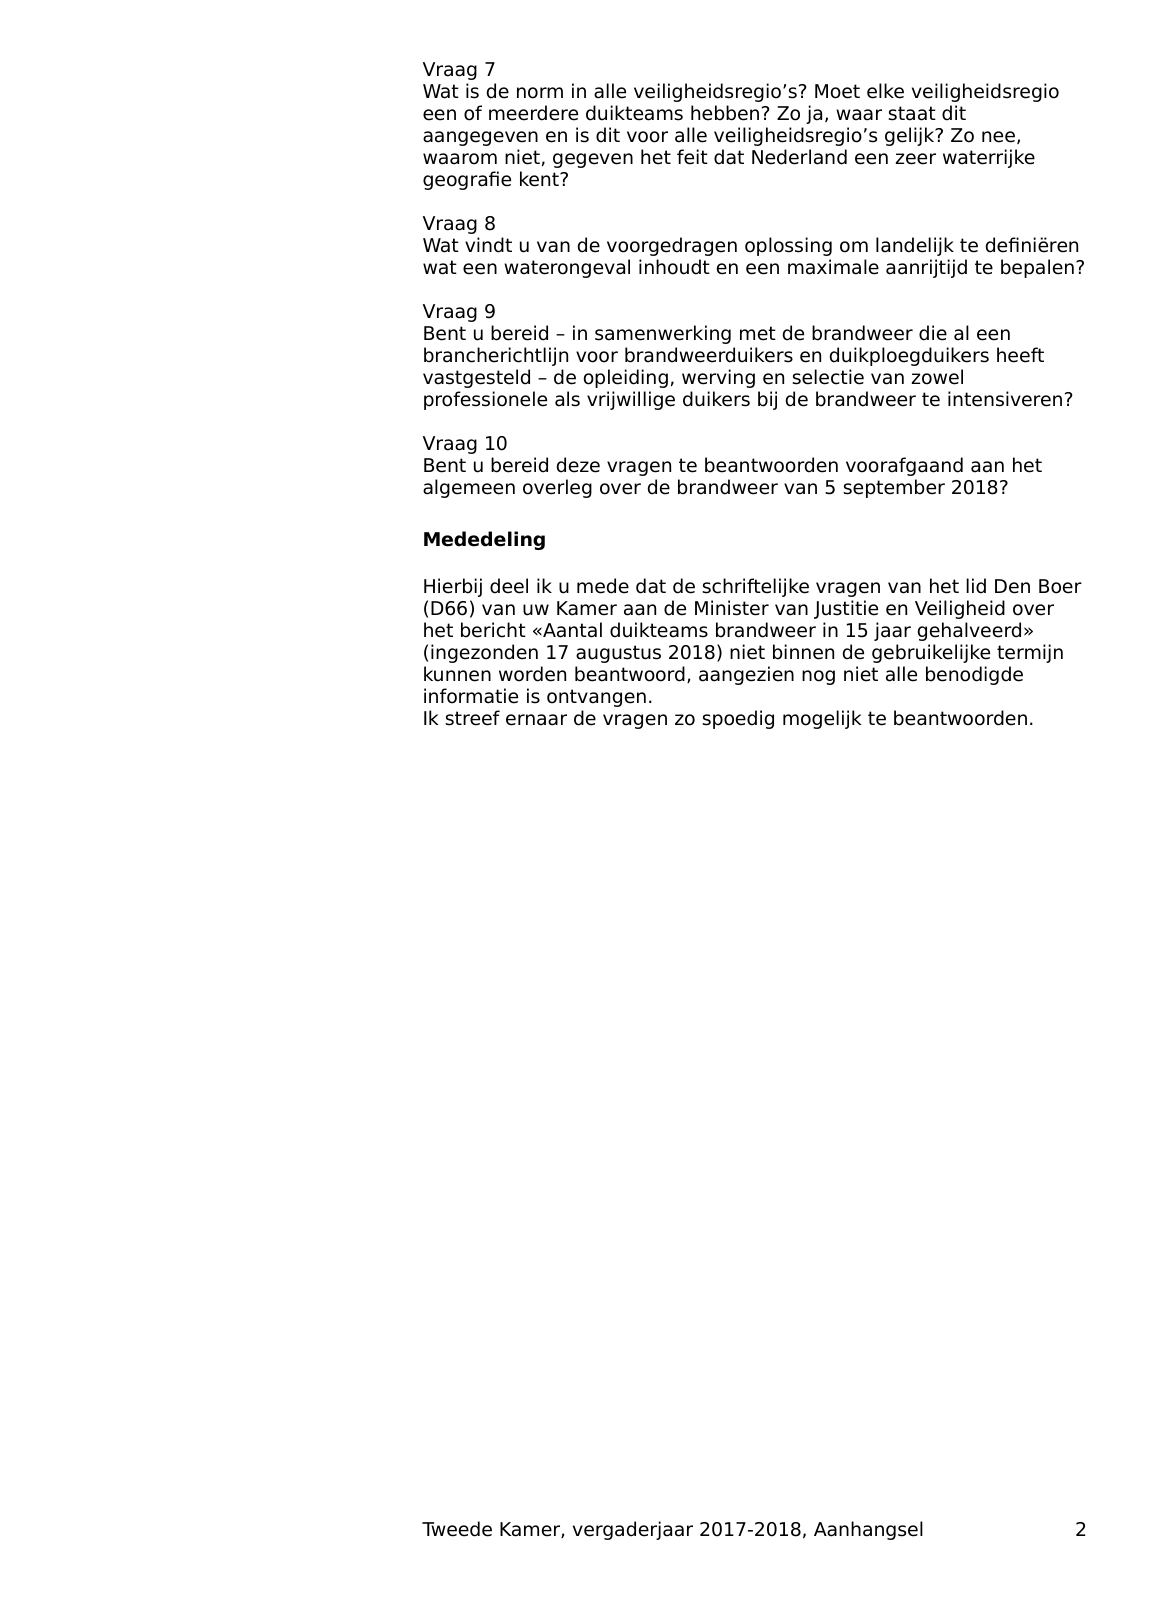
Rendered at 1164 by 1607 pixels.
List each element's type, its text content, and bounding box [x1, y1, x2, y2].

text Wat vindt u van de voorgedragen oplossing om landelijk te definiëren wat een waterongeval inhoudt en een maximale aanrijtijd te bepalen? [422, 235, 1087, 279]
text Hierbij deel ik u mede dat de schriftelijke vragen van het lid Den Boer (D66) van uw Kamer aan de Minister van Justitie en Veiligheid over het bericht «Aantal duikteams brandweer in 15 jaar gehalveerd» (ingezonden 17 augustus 2018) niet binnen de gebruikelijke termijn kunnen worden beantwoord, aangezien nog niet alle benodigde informatie is ontvangen. [422, 576, 1087, 708]
text Bent u bereid – in samenwerking met de brandweer die al een brancherichtlijn voor brandweerduikers en duikploegduikers heeft vastgesteld – de opleiding, werving en selectie van zowel professionele als vrijwillige duikers bij de brandweer te intensiveren? [422, 323, 1087, 411]
text Ik streef ernaar de vragen zo spoedig mogelijk te beantwoorden. [422, 708, 1087, 730]
text Vraag 7 [422, 59, 1087, 81]
text Vraag 10 [422, 433, 1087, 455]
text Vraag 9 [422, 301, 1087, 323]
text Wat is de norm in alle veiligheidsregio’s? Moet elke veiligheidsregio een of meerdere duikteams hebben? Zo ja, waar staat dit aangegeven en is dit voor alle veiligheidsregio’s gelijk? Zo nee, waarom niet, gegeven het feit dat Nederland een zeer waterrijke geografie kent? [422, 81, 1087, 191]
subtitle Mededeling [422, 529, 1087, 551]
text Vraag 8 [422, 213, 1087, 235]
text Bent u bereid deze vragen te beantwoorden voorafgaand aan het algemeen overleg over de brandweer van 5 september 2018? [422, 455, 1087, 499]
